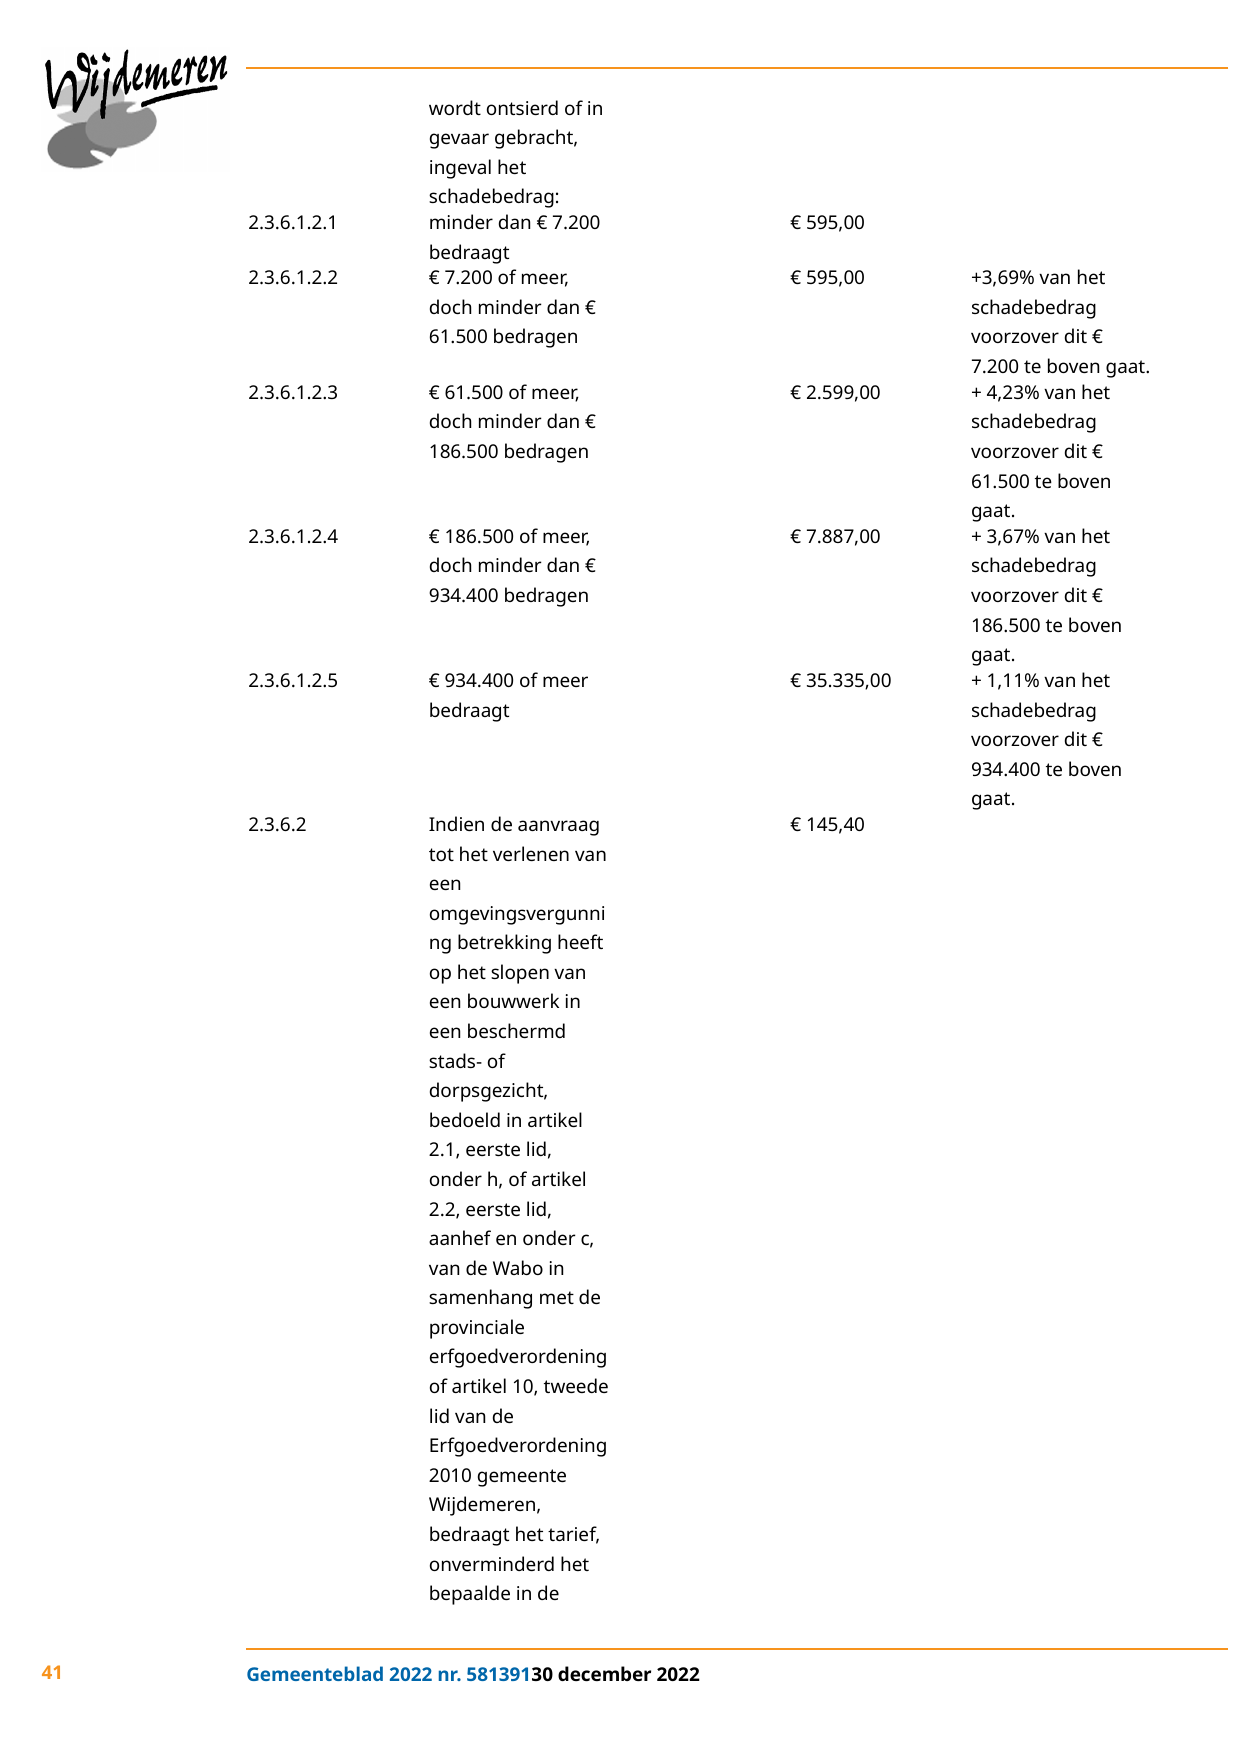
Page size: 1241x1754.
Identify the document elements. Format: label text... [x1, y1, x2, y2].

table_cell [609, 379, 790, 523]
table_cell [971, 811, 1152, 1606]
table_cell € 145,40 [790, 811, 971, 1606]
table_cell [609, 523, 790, 667]
picture [41, 47, 231, 172]
table_cell € 2.599,00 [790, 379, 971, 523]
table_cell [790, 95, 971, 209]
table_cell [609, 811, 790, 1606]
table_cell [609, 667, 790, 811]
table_cell + 1,11% van het schadebedrag voorzover dit € 934.400 te boven gaat. [971, 667, 1152, 811]
table_cell [609, 209, 790, 264]
table_cell 2.3.6.1.2.3 [248, 379, 429, 523]
table_cell Indien de aanvraag tot het verlenen van een omgevingsvergunning betrekking heeft op het slopen van een bouwwerk in een beschermd stads- of dorpsgezicht, bedoeld in artikel 2.1, eerste lid, onder h, of artikel 2.2, eerste lid, aanhef en onder c, van de Wabo in samenhang met de provinciale erfgoedverordening of artikel 10, tweede lid van de Erfgoedverordening 2010 gemeente Wijdemeren, bedraagt het tarief, onverminderd het bepaalde in de [429, 811, 609, 1606]
table_cell € 595,00 [790, 209, 971, 264]
table_cell +3,69% van het schadebedrag voorzover dit € 7.200 te boven gaat. [971, 265, 1152, 379]
table_cell [248, 95, 429, 209]
table_cell minder dan € 7.200 bedraagt [429, 209, 609, 264]
table_cell 2.3.6.1.2.1 [248, 209, 429, 264]
table_cell 2.3.6.1.2.4 [248, 523, 429, 667]
table_cell [971, 209, 1152, 264]
table_cell wordt ontsierd of in gevaar gebracht, ingeval het schadebedrag: [429, 95, 609, 209]
table_cell € 595,00 [790, 265, 971, 379]
table_cell € 35.335,00 [790, 667, 971, 811]
table_cell € 186.500 of meer, doch minder dan € 934.400 bedragen [429, 523, 609, 667]
table_cell [609, 265, 790, 379]
table_cell € 7.887,00 [790, 523, 971, 667]
table_cell [971, 95, 1152, 209]
table_cell [609, 95, 790, 209]
table_cell € 61.500 of meer, doch minder dan € 186.500 bedragen [429, 379, 609, 523]
table_cell € 7.200 of meer, doch minder dan € 61.500 bedragen [429, 265, 609, 379]
table_cell € 934.400 of meer bedraagt [429, 667, 609, 811]
table_cell + 3,67% van het schadebedrag voorzover dit € 186.500 te boven gaat. [971, 523, 1152, 667]
table_cell 2.3.6.1.2.5 [248, 667, 429, 811]
table_cell 2.3.6.1.2.2 [248, 265, 429, 379]
table_cell + 4,23% van het schadebedrag voorzover dit € 61.500 te boven gaat. [971, 379, 1152, 523]
table_cell 2.3.6.2 [248, 811, 429, 1606]
